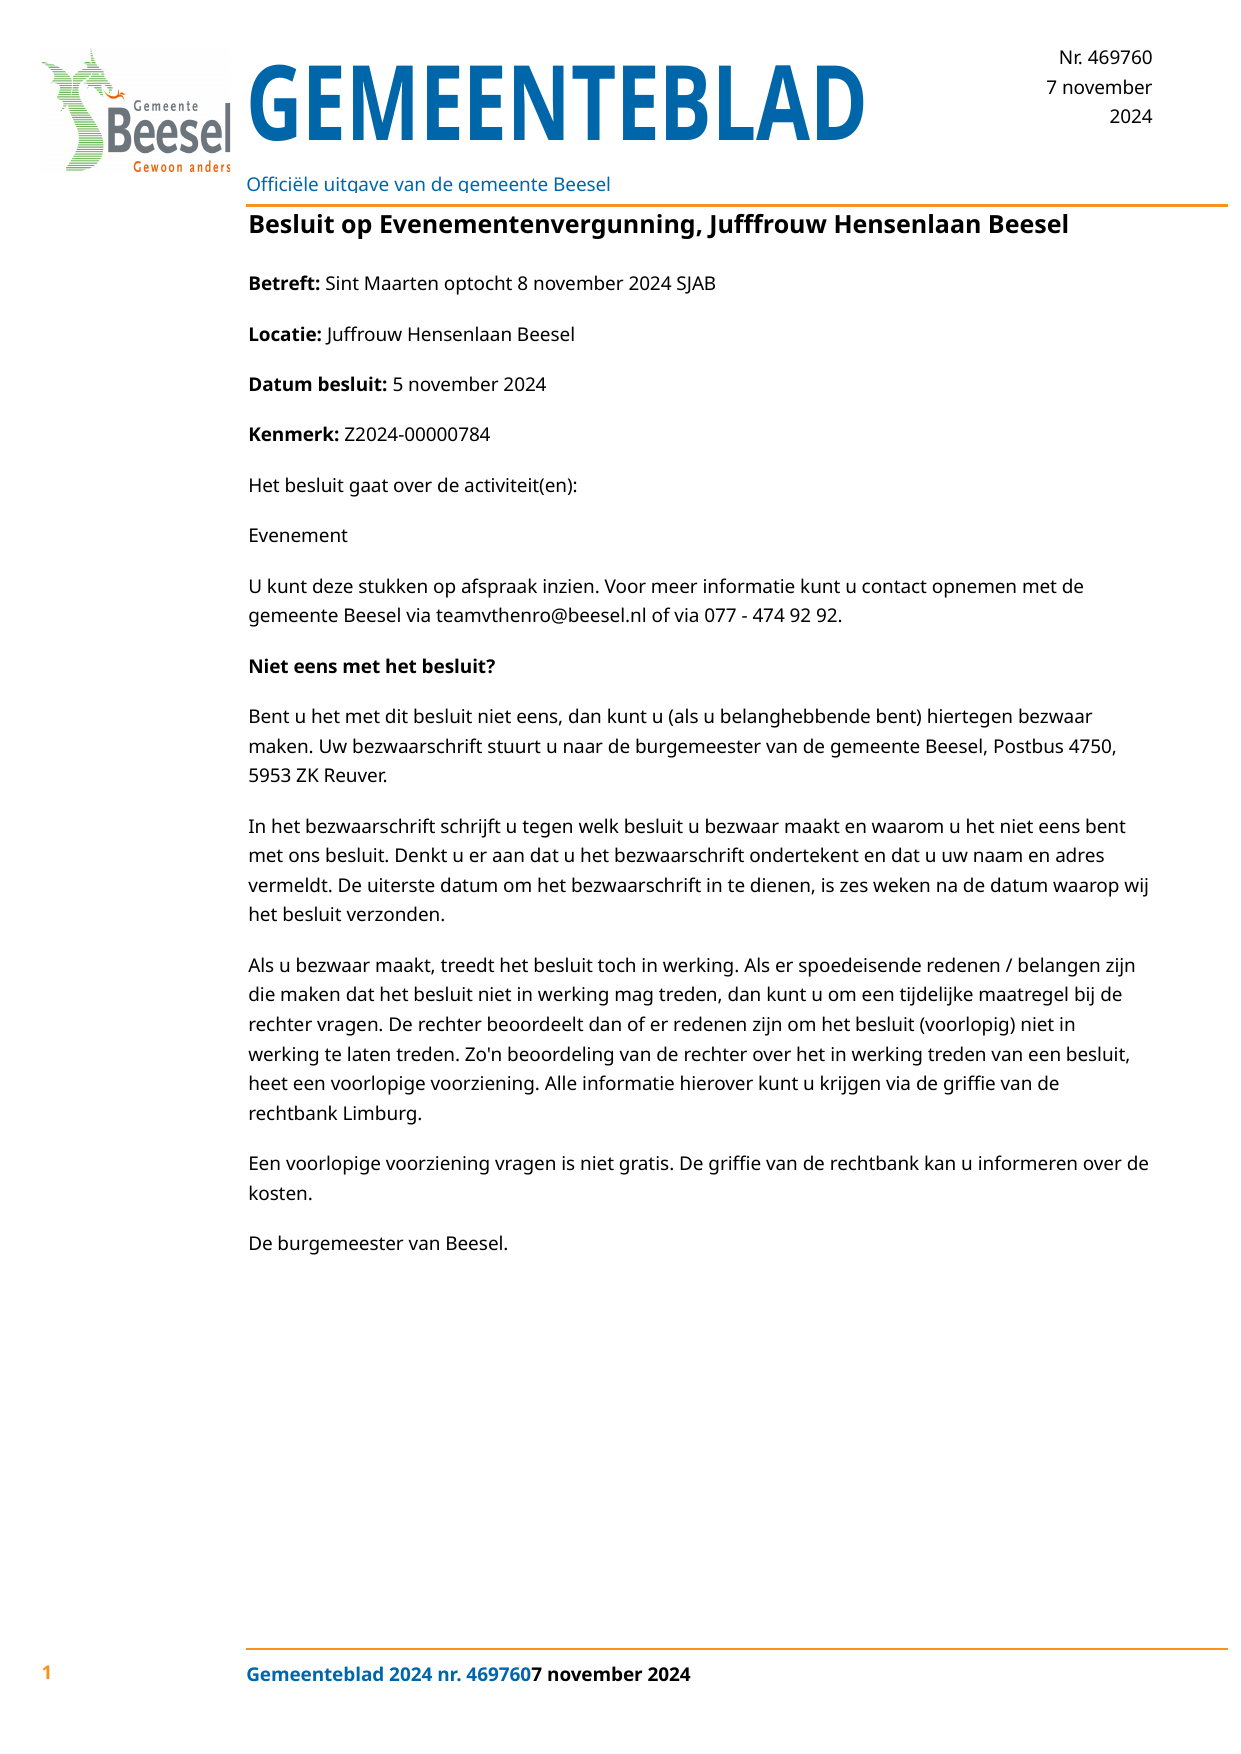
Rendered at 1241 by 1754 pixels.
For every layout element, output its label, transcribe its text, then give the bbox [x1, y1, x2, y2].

text Als u bezwaar maakt, treedt het besluit toch in werking. Als er spoedeisende redenen / belangen zijn die maken dat het besluit niet in werking mag treden, dan kunt u om een tijdelijke maatregel bij de rechter vragen. De rechter beoordeelt dan of er redenen zijn om het besluit (voorlopig) niet in werking te laten treden. Zo'n beoordeling van de rechter over het in werking treden van een besluit, heet een voorlopige voorziening. Alle informatie hierover kunt u krijgen via de griffie van de rechtbank Limburg. [248, 952, 1152, 1126]
text Betreft: Sint Maarten optocht 8 november 2024 SJAB [248, 270, 1152, 296]
text Het besluit gaat over de activiteit(en): [248, 472, 1152, 498]
text U kunt deze stukken op afspraak inzien. Voor meer informatie kunt u contact opnemen met de gemeente Beesel via teamvthenro@beesel.nl of via 077 - 474 92 92. [248, 573, 1152, 628]
text De burgemeester van Beesel. [248, 1230, 1152, 1256]
text Datum besluit: 5 november 2024 [248, 371, 1152, 397]
text Locatie: Juffrouw Hensenlaan Beesel [248, 321, 1152, 346]
text In het bezwaarschrift schrijft u tegen welk besluit u bezwaar maakt en waarom u het niet eens bent met ons besluit. Denkt u er aan dat u het bezwaarschrift ondertekent en dat u uw naam en adres vermeldt. De uiterste datum om het bezwaarschrift in te dienen, is zes weken na de datum waarop wij het besluit verzonden. [248, 813, 1152, 927]
text Besluit op Evenementenvergunning, Jufffrouw Hensenlaan Beesel [248, 207, 1152, 241]
text Bent u het met dit besluit niet eens, dan kunt u (als u belanghebbende bent) hiertegen bezwaar maken. Uw bezwaarschrift stuurt u naar de burgemeester van de gemeente Beesel, Postbus 4750, 5953 ZK Reuver. [248, 703, 1152, 788]
picture [41, 47, 231, 172]
text Kenmerk: Z2024-00000784 [248, 422, 1152, 447]
text Niet eens met het besluit? [248, 653, 1152, 678]
text Een voorlopige voorziening vragen is niet gratis. De griffie van de rechtbank kan u informeren over de kosten. [248, 1150, 1152, 1206]
text Evenement [248, 522, 1152, 548]
